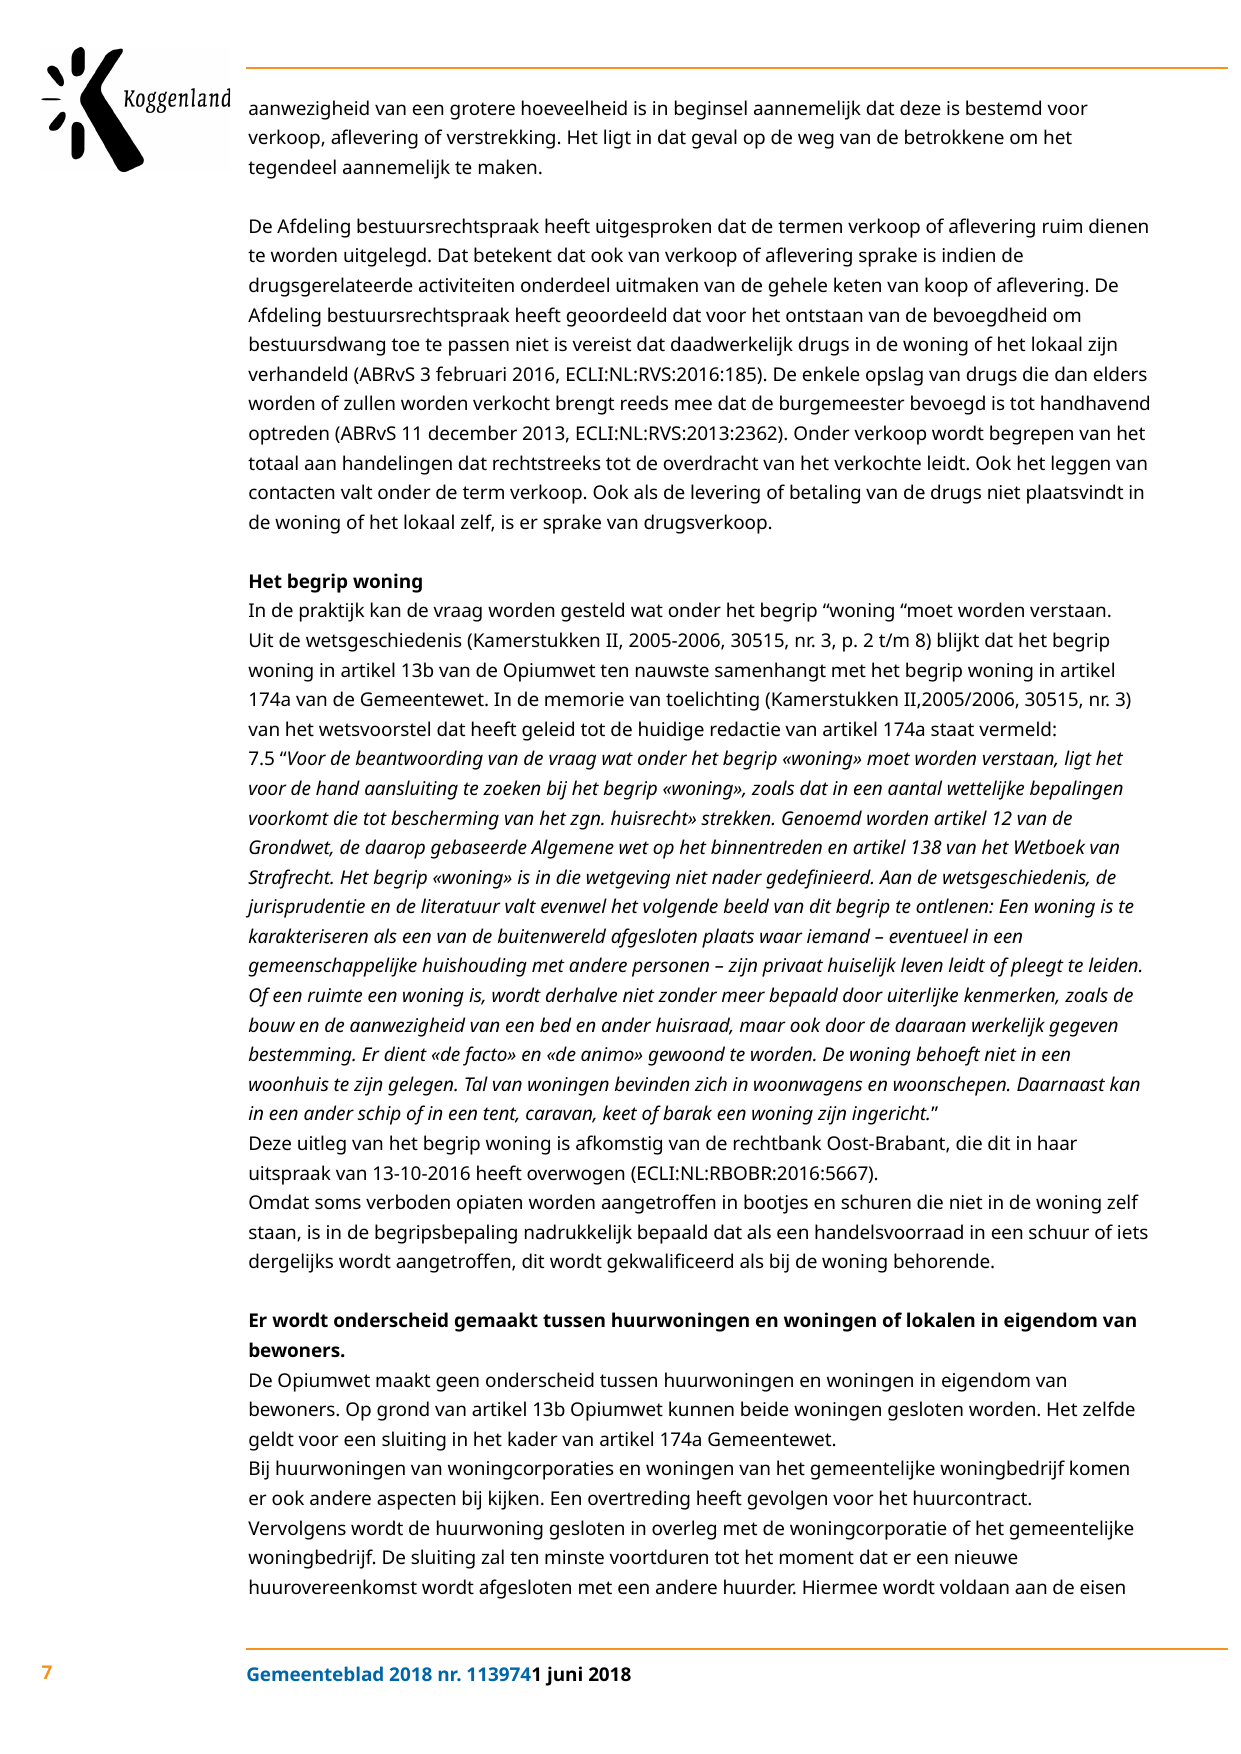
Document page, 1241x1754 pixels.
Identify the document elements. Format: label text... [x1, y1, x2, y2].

picture [41, 47, 231, 172]
text Bij huurwoningen van woningcorporaties en woningen van het gemeentelijke woningbedrijf komen er ook andere aspecten bij kijken. Een overtreding heeft gevolgen voor het huurcontract. [248, 1456, 1152, 1511]
text Omdat soms verboden opiaten worden aangetroffen in bootjes en schuren die niet in de woning zelf staan, is in de begripsbepaling nadrukkelijk bepaald dat als een handelsvoorraad in een schuur of iets dergelijks wordt aangetroffen, dit wordt gekwalificeerd als bij de woning behorende. [248, 1189, 1152, 1274]
text In de praktijk kan de vraag worden gesteld wat onder het begrip “woning “moet worden verstaan. [248, 598, 1152, 623]
text Vervolgens wordt de huurwoning gesloten in overleg met de woningcorporatie of het gemeentelijke woningbedrijf. De sluiting zal ten minste voortduren tot het moment dat er een nieuwe huurovereenkomst wordt afgesloten met een andere huurder. Hiermee wordt voldaan aan de eisen [248, 1515, 1152, 1600]
text De Afdeling bestuursrechtspraak heeft uitgesproken dat de termen verkoop of aflevering ruim dienen te worden uitgelegd. Dat betekent dat ook van verkoop of aflevering sprake is indien de drugsgerelateerde activiteiten onderdeel uitmaken van de gehele keten van koop of aflevering. De Afdeling bestuursrechtspraak heeft geoordeeld dat voor het ontstaan van de bevoegdheid om bestuursdwang toe te passen niet is vereist dat daadwerkelijk drugs in de woning of het lokaal zijn verhandeld (ABRvS 3 februari 2016, ECLI:NL:RVS:2016:185). De enkele opslag van drugs die dan elders worden of zullen worden verkocht brengt reeds mee dat de burgemeester bevoegd is tot handhavend optreden (ABRvS 11 december 2013, ECLI:NL:RVS:2013:2362). Onder verkoop wordt begrepen van het totaal aan handelingen dat rechtstreeks tot de overdracht van het verkochte leidt. Ook het leggen van contacten valt onder de term verkoop. Ook als de levering of betaling van de drugs niet plaatsvindt in de woning of het lokaal zelf, is er sprake van drugsverkoop. [248, 213, 1152, 535]
text Er wordt onderscheid gemaakt tussen huurwoningen en woningen of lokalen in eigendom van bewoners. [248, 1308, 1152, 1363]
text aanwezigheid van een grotere hoeveelheid is in beginsel aannemelijk dat deze is bestemd voor verkoop, aflevering of verstrekking. Het ligt in dat geval op de weg van de betrokkene om het tegendeel aannemelijk te maken. [248, 95, 1152, 180]
text De Opiumwet maakt geen onderscheid tussen huurwoningen en woningen in eigendom van bewoners. Op grond van artikel 13b Opiumwet kunnen beide woningen gesloten worden. Het zelfde geldt voor een sluiting in het kader van artikel 174a Gemeentewet. [248, 1367, 1152, 1452]
text 7.5 “Voor de beantwoording van de vraag wat onder het begrip «woning» moet worden verstaan, ligt het voor de hand aansluiting te zoeken bij het begrip «woning», zoals dat in een aantal wettelijke bepalingen voorkomt die tot bescherming van het zgn. huisrecht» strekken. Genoemd worden artikel 12 van de Grondwet, de daarop gebaseerde Algemene wet op het binnentreden en artikel 138 van het Wetboek van Strafrecht. Het begrip «woning» is in die wetgeving niet nader gedefinieerd. Aan de wetsgeschiedenis, de jurisprudentie en de literatuur valt evenwel het volgende beeld van dit begrip te ontlenen: Een woning is te karakteriseren als een van de buitenwereld afgesloten plaats waar iemand – eventueel in een gemeenschappelijke huishouding met andere personen – zijn privaat huiselijk leven leidt of pleegt te leiden. Of een ruimte een woning is, wordt derhalve niet zonder meer bepaald door uiterlijke kenmerken, zoals de bouw en de aanwezigheid van een bed en ander huisraad, maar ook door de daaraan werkelijk gegeven bestemming. Er dient «de facto» en «de animo» gewoond te worden. De woning behoeft niet in een woonhuis te zijn gelegen. Tal van woningen bevinden zich in woonwagens en woonschepen. Daarnaast kan in een ander schip of in een tent, caravan, keet of barak een woning zijn ingericht.” [248, 746, 1152, 1126]
text Het begrip woning [248, 568, 1152, 594]
text Deze uitleg van het begrip woning is afkomstig van de rechtbank Oost-Brabant, die dit in haar uitspraak van 13-10-2016 heeft overwogen (ECLI:NL:RBOBR:2016:5667). [248, 1130, 1152, 1186]
text Uit de wetsgeschiedenis (Kamerstukken II, 2005-2006, 30515, nr. 3, p. 2 t/m 8) blijkt dat het begrip woning in artikel 13b van de Opiumwet ten nauwste samenhangt met het begrip woning in artikel 174a van de Gemeentewet. In de memorie van toelichting (Kamerstukken II,2005/2006, 30515, nr. 3) van het wetsvoorstel dat heeft geleid tot de huidige redactie van artikel 174a staat vermeld: [248, 627, 1152, 742]
